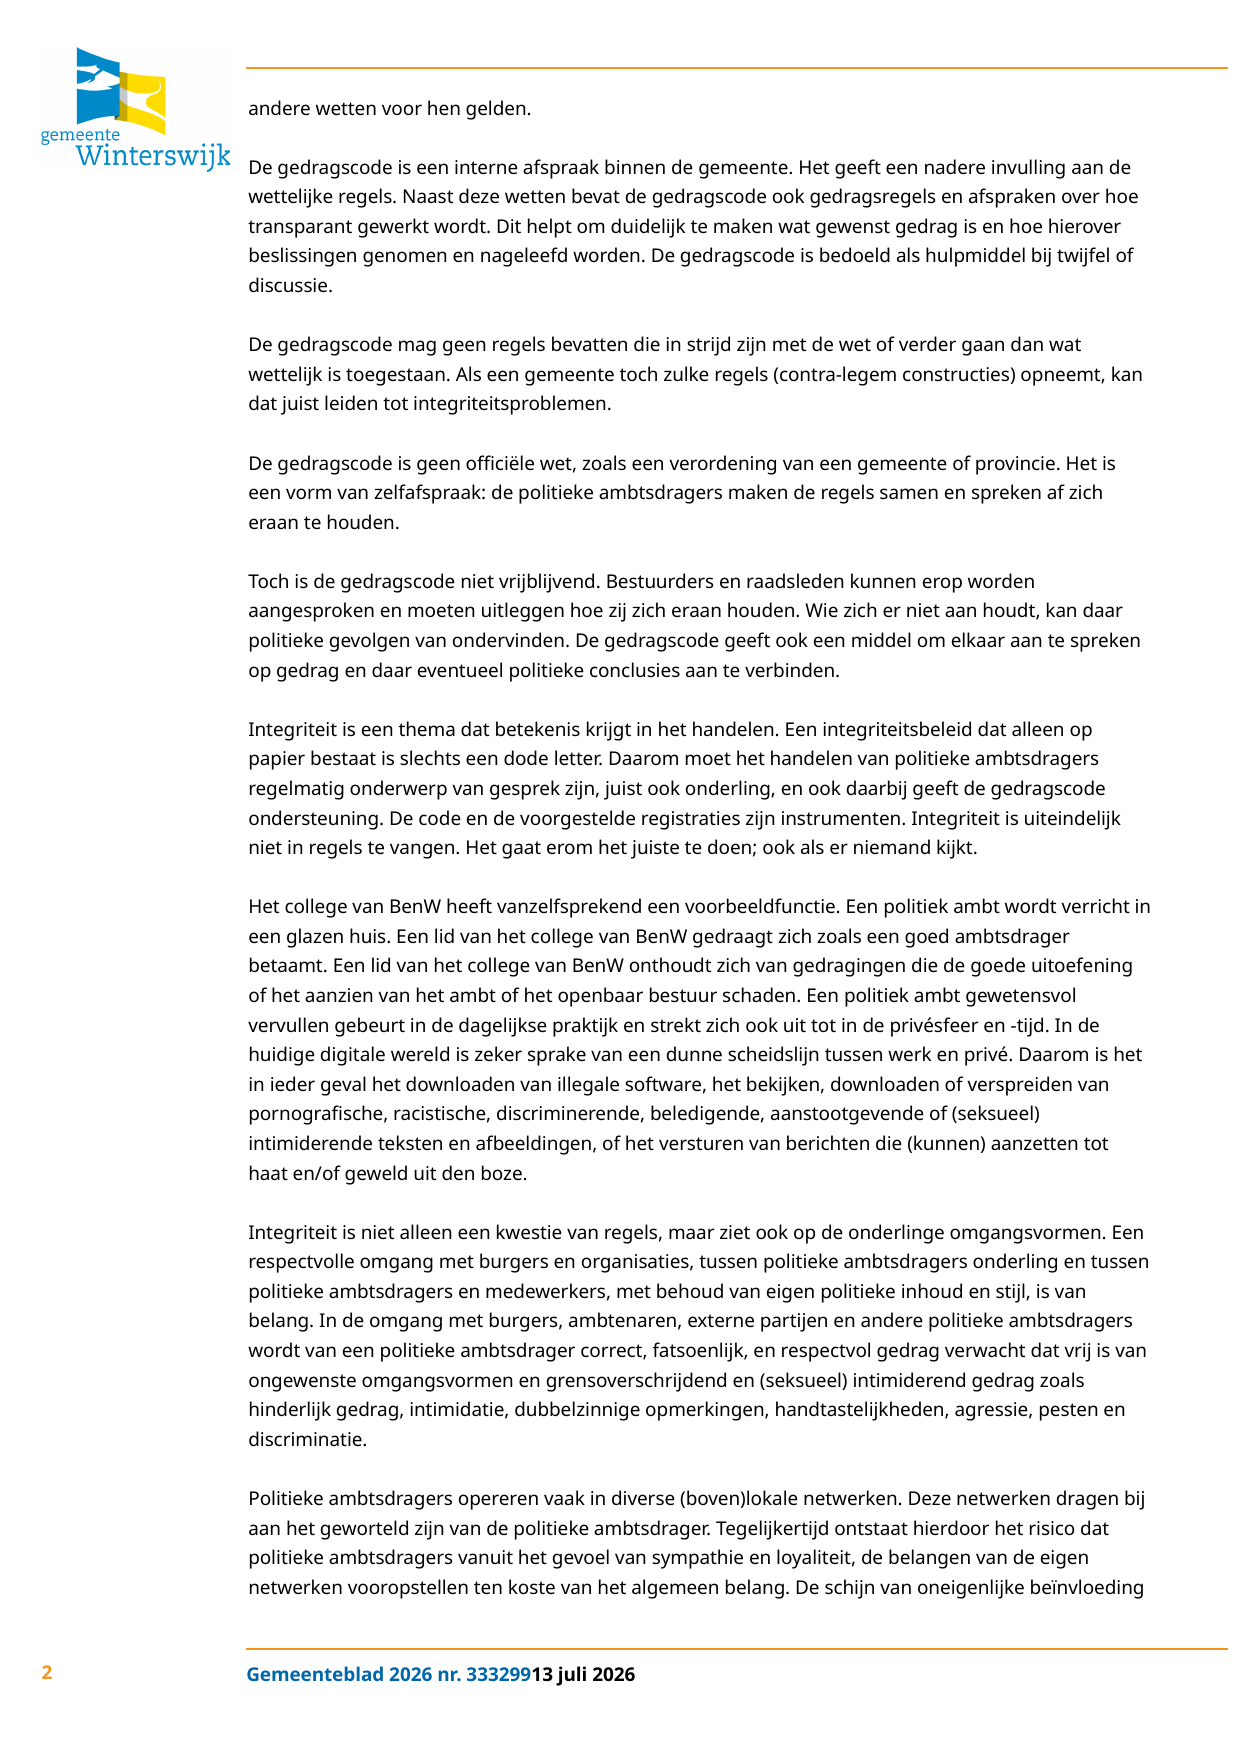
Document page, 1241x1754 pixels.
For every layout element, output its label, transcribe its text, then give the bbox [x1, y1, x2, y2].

text De gedragscode mag geen regels bevatten die in strijd zijn met de wet of verder gaan dan wat wettelijk is toegestaan. Als een gemeente toch zulke regels (contra-legem constructies) opneemt, kan dat juist leiden tot integriteitsproblemen. [248, 331, 1152, 416]
text Toch is de gedragscode niet vrijblijvend. Bestuurders en raadsleden kunnen erop worden aangesproken en moeten uitleggen hoe zij zich eraan houden. Wie zich er niet aan houdt, kan daar politieke gevolgen van ondervinden. De gedragscode geeft ook een middel om elkaar aan te spreken op gedrag en daar eventueel politieke conclusies aan te verbinden. [248, 568, 1152, 683]
text De gedragscode is een interne afspraak binnen de gemeente. Het geeft een nadere invulling aan de wettelijke regels. Naast deze wetten bevat de gedragscode ook gedragsregels en afspraken over hoe transparant gewerkt wordt. Dit helpt om duidelijk te maken wat gewenst gedrag is en hoe hierover beslissingen genomen en nageleefd worden. De gedragscode is bedoeld als hulpmiddel bij twijfel of discussie. [248, 154, 1152, 298]
text Integriteit is niet alleen een kwestie van regels, maar ziet ook op de onderlinge omgangsvormen. Een respectvolle omgang met burgers en organisaties, tussen politieke ambtsdragers onderling en tussen politieke ambtsdragers en medewerkers, met behoud van eigen politieke inhoud en stijl, is van belang. In de omgang met burgers, ambtenaren, externe partijen en andere politieke ambtsdragers wordt van een politieke ambtsdrager correct, fatsoenlijk, en respectvol gedrag verwacht dat vrij is van ongewenste omgangsvormen en grensoverschrijdend en (seksueel) intimiderend gedrag zoals hinderlijk gedrag, intimidatie, dubbelzinnige opmerkingen, handtastelijkheden, agressie, pesten en discriminatie. [248, 1219, 1152, 1452]
text andere wetten voor hen gelden. [248, 95, 1152, 121]
text Het college van BenW heeft vanzelfsprekend een voorbeeldfunctie. Een politiek ambt wordt verricht in een glazen huis. Een lid van het college van BenW gedraagt zich zoals een goed ambtsdrager betaamt. Een lid van het college van BenW onthoudt zich van gedragingen die de goede uitoefening of het aanzien van het ambt of het openbaar bestuur schaden. Een politiek ambt gewetensvol vervullen gebeurt in de dagelijkse praktijk en strekt zich ook uit tot in de privésfeer en -tijd. In de huidige digitale wereld is zeker sprake van een dunne scheidslijn tussen werk en privé. Daarom is het in ieder geval het downloaden van illegale software, het bekijken, downloaden of verspreiden van pornografische, racistische, discriminerende, beledigende, aanstootgevende of (seksueel) intimiderende teksten en afbeeldingen, of het versturen van berichten die (kunnen) aanzetten tot haat en/of geweld uit den boze. [248, 893, 1152, 1186]
picture [225, 153, 231, 162]
text De gedragscode is geen officiële wet, zoals een verordening van een gemeente of provincie. Het is een vorm van zelfafspraak: de politieke ambtsdragers maken de regels samen en spreken af zich eraan te houden. [248, 450, 1152, 535]
text Integriteit is een thema dat betekenis krijgt in het handelen. Een integriteitsbeleid dat alleen op papier bestaat is slechts een dode letter. Daarom moet het handelen van politieke ambtsdragers regelmatig onderwerp van gesprek zijn, juist ook onderling, en ook daarbij geeft de gedragscode ondersteuning. De code en de voorgestelde registraties zijn instrumenten. Integriteit is uiteindelijk niet in regels te vangen. Het gaat erom het juiste te doen; ook als er niemand kijkt. [248, 716, 1152, 860]
text Politieke ambtsdragers opereren vaak in diverse (boven)lokale netwerken. Deze netwerken dragen bij aan het geworteld zijn van de politieke ambtsdrager. Tegelijkertijd ontstaat hierdoor het risico dat politieke ambtsdragers vanuit het gevoel van sympathie en loyaliteit, de belangen van de eigen netwerken vooropstellen ten koste van het algemeen belang. De schijn van oneigenlijke beïnvloeding [248, 1485, 1152, 1600]
picture [41, 47, 231, 172]
